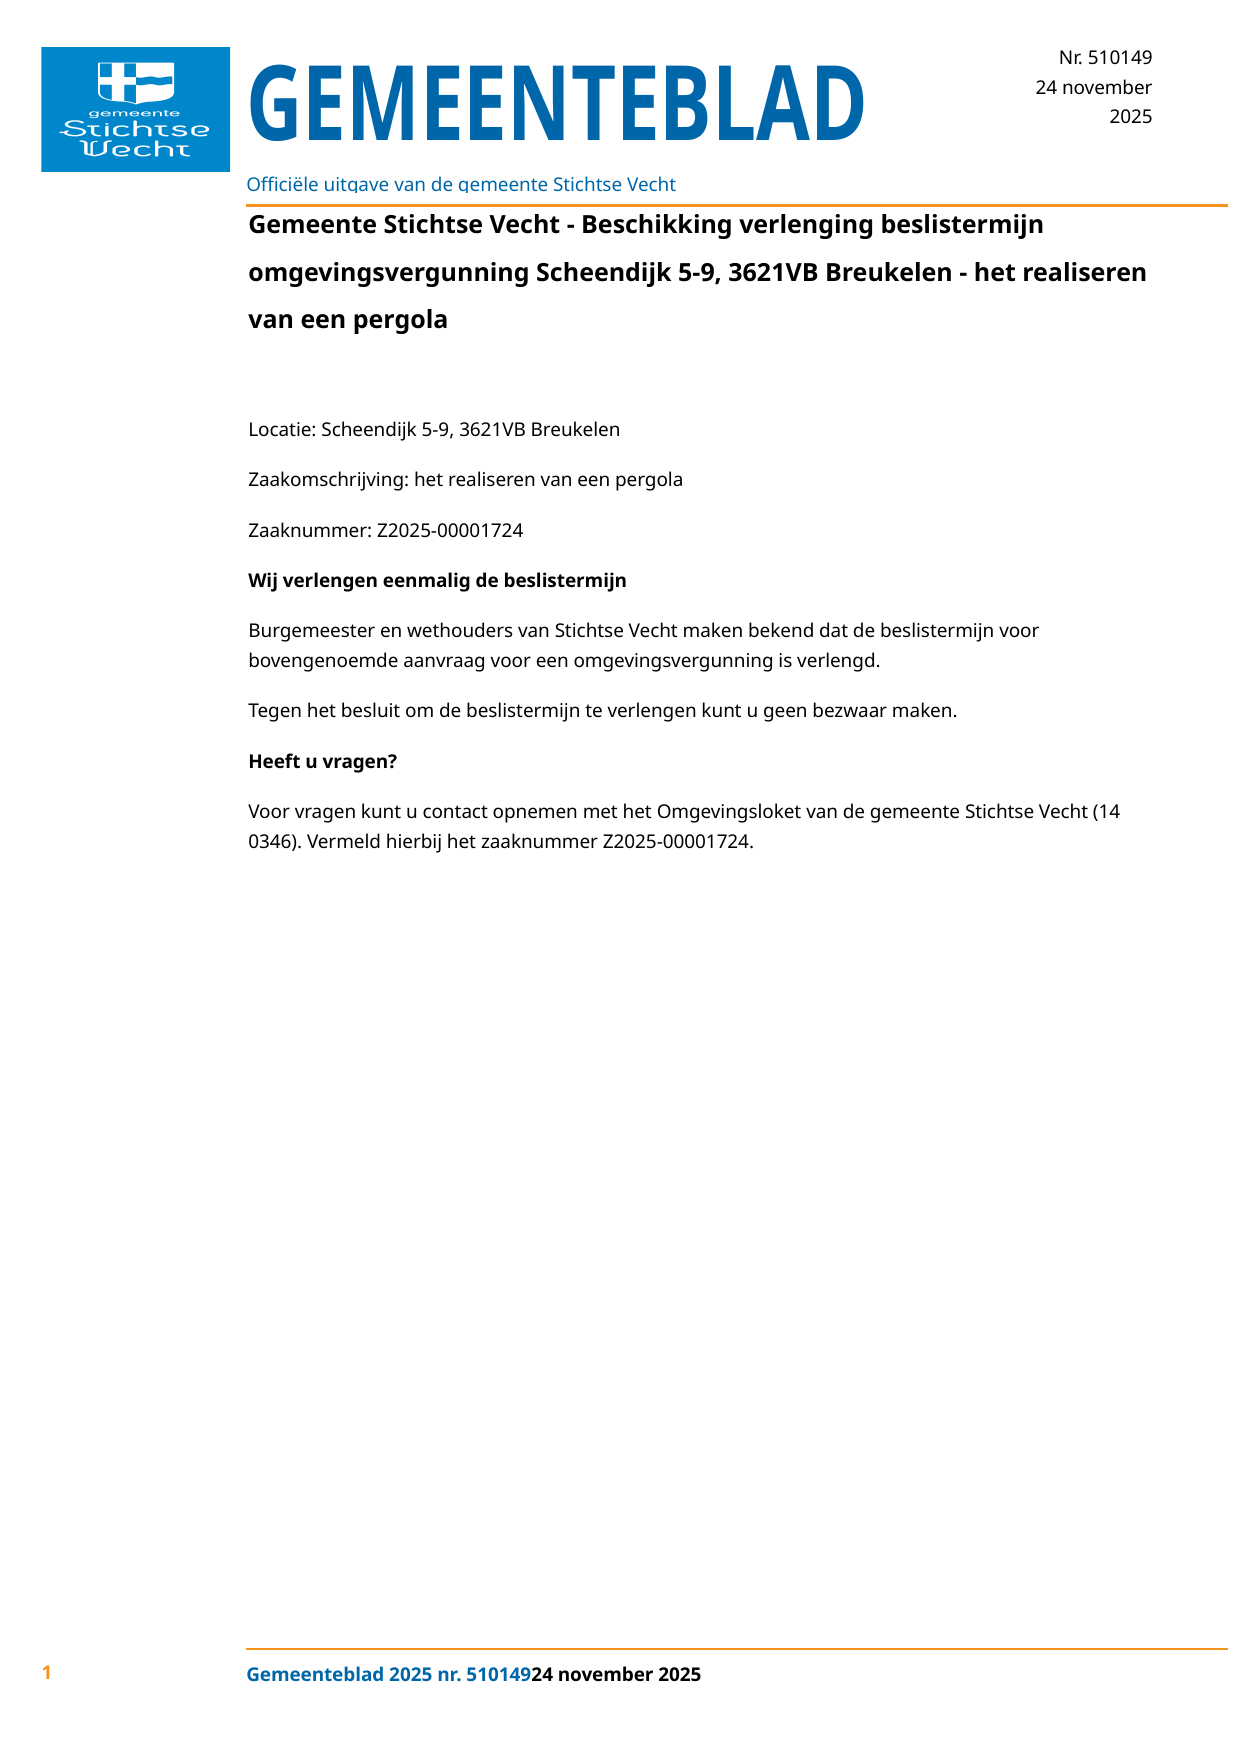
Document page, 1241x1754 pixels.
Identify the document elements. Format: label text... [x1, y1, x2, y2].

text Voor vragen kunt u contact opnemen met het Omgevingsloket van de gemeente Stichtse Vecht (14 0346). Vermeld hierbij het zaaknummer Z2025-00001724. [248, 798, 1152, 854]
text Zaaknummer: Z2025-00001724 [248, 517, 1152, 542]
text Burgemeester en wethouders van Stichtse Vecht maken bekend dat de beslistermijn voor bovengenoemde aanvraag voor een omgevingsvergunning is verlengd. [248, 618, 1152, 673]
text Locatie: Scheendijk 5-9, 3621VB Breukelen [248, 416, 1152, 442]
text Gemeente Stichtse Vecht - Beschikking verlenging beslistermijn omgevingsvergunning Scheendijk 5-9, 3621VB Breukelen - het realiseren van een pergola [248, 207, 1152, 336]
picture [99, 63, 135, 101]
text Tegen het besluit om de beslistermijn te verlengen kunt u geen bezwaar maken. [248, 698, 1152, 723]
text Heeft u vragen? [248, 748, 1152, 774]
text Zaakomschrijving: het realiseren van een pergola [248, 466, 1152, 492]
picture [137, 63, 174, 103]
text Wij verlengen eenmalig de beslistermijn [248, 567, 1152, 593]
